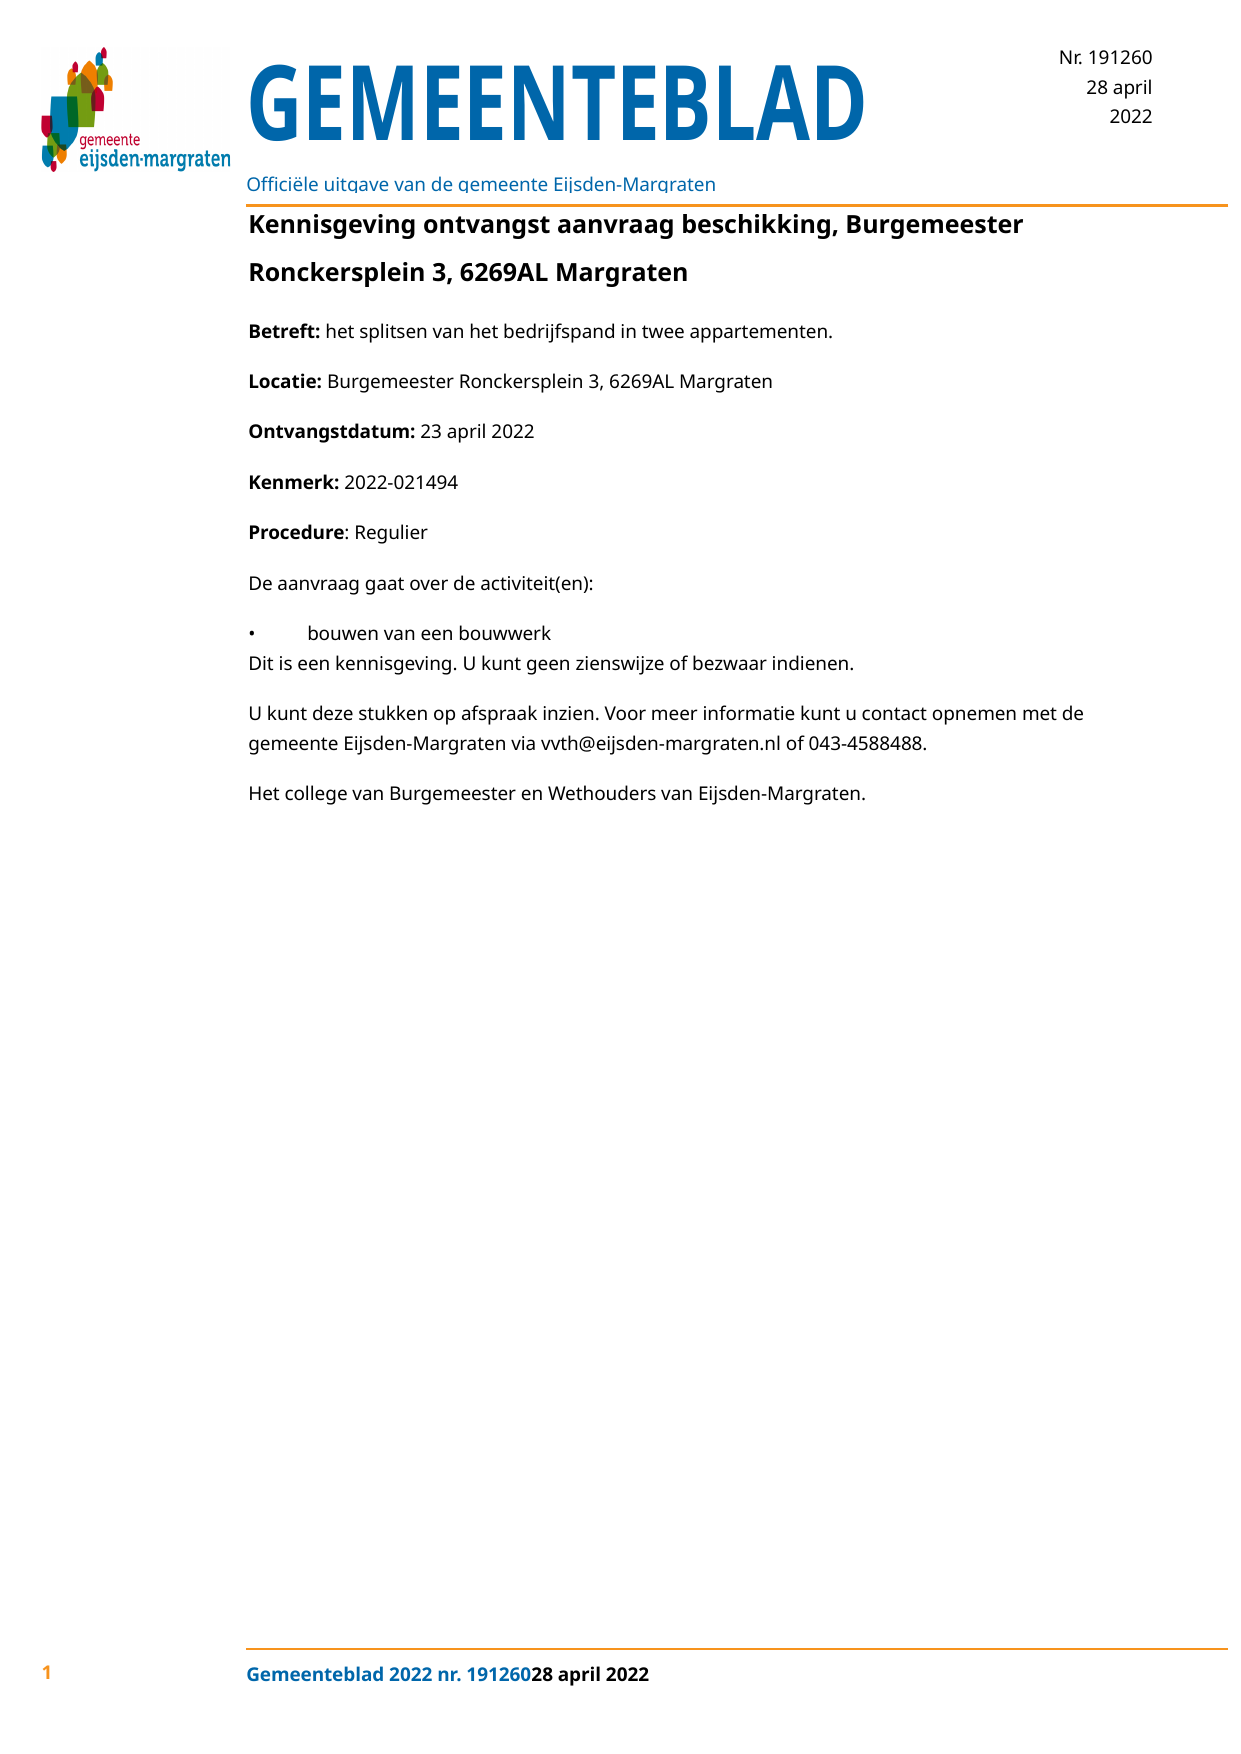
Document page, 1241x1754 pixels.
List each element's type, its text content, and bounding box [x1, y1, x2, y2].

text Ontvangstdatum: 23 april 2022 [248, 419, 1152, 444]
text U kunt deze stukken op afspraak inzien. Voor meer informatie kunt u contact opnemen met de gemeente Eijsden-Margraten via vvth@eijsden-margraten.nl of 043-4588488. [248, 700, 1152, 756]
list bouwen van een bouwwerk [248, 620, 1152, 646]
text Kenmerk: 2022-021494 [248, 469, 1152, 495]
text De aanvraag gaat over de activiteit(en): [248, 570, 1152, 596]
text Locatie: Burgemeester Ronckersplein 3, 6269AL Margraten [248, 368, 1152, 394]
text Dit is een kennisgeving. U kunt geen zienswijze of bezwaar indienen. [248, 650, 1152, 676]
text Procedure: Regulier [248, 519, 1152, 545]
text Het college van Burgemeester en Wethouders van Eijsden-Margraten. [248, 780, 1152, 806]
picture [41, 47, 231, 172]
text Betreft: het splitsen van het bedrijfspand in twee appartementen. [248, 318, 1152, 344]
text Kennisgeving ontvangst aanvraag beschikking, Burgemeester Ronckersplein 3, 6269AL Margraten [248, 207, 1152, 288]
